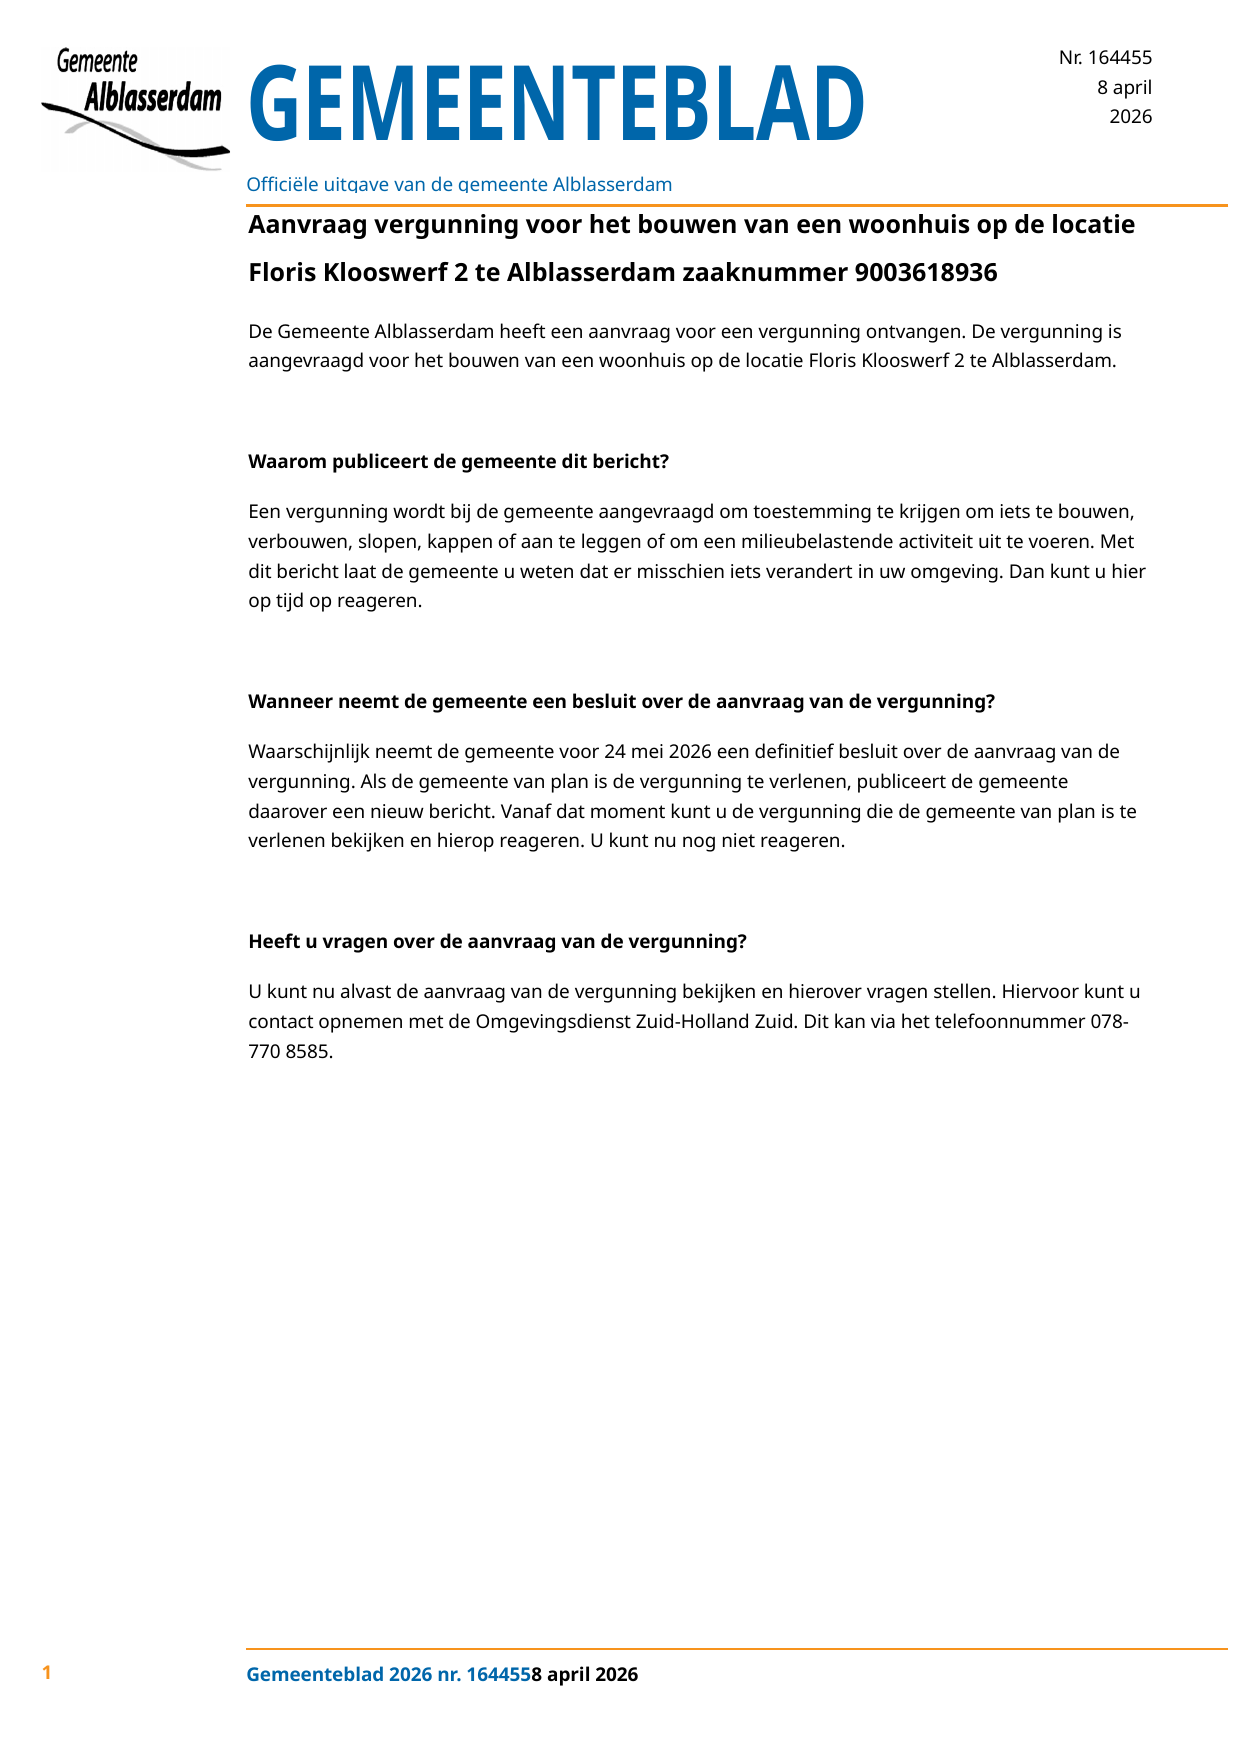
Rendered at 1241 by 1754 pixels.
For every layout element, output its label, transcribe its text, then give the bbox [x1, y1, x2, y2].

text De Gemeente Alblasserdam heeft een aanvraag voor een vergunning ontvangen. De vergunning is aangevraagd voor het bouwen van een woonhuis op de locatie Floris Klooswerf 2 te Alblasserdam. [248, 318, 1152, 373]
text Waarom publiceert de gemeente dit bericht? [248, 448, 1152, 474]
text Een vergunning wordt bij de gemeente aangevraagd om toestemming te krijgen om iets te bouwen, verbouwen, slopen, kappen of aan te leggen of om een milieubelastende activiteit uit te voeren. Met dit bericht laat de gemeente u weten dat er misschien iets verandert in uw omgeving. Dan kunt u hier op tijd op reageren. [248, 499, 1152, 613]
text Heeft u vragen over de aanvraag van de vergunning? [248, 928, 1152, 954]
text Wanneer neemt de gemeente een besluit over de aanvraag van de vergunning? [248, 688, 1152, 714]
picture [41, 47, 231, 172]
text Waarschijnlijk neemt de gemeente voor 24 mei 2026 een definitief besluit over de aanvraag van de vergunning. Als de gemeente van plan is de vergunning te verlenen, publiceert de gemeente daarover een nieuw bericht. Vanaf dat moment kunt u de vergunning die de gemeente van plan is te verlenen bekijken en hierop reageren. U kunt nu nog niet reageren. [248, 739, 1152, 853]
text U kunt nu alvast de aanvraag van de vergunning bekijken en hierover vragen stellen. Hiervoor kunt u contact opnemen met de Omgevingsdienst Zuid-Holland Zuid. Dit kan via het telefoonnummer 078-770 8585. [248, 979, 1152, 1064]
text Aanvraag vergunning voor het bouwen van een woonhuis op de locatie Floris Klooswerf 2 te Alblasserdam zaaknummer 9003618936 [248, 207, 1152, 288]
